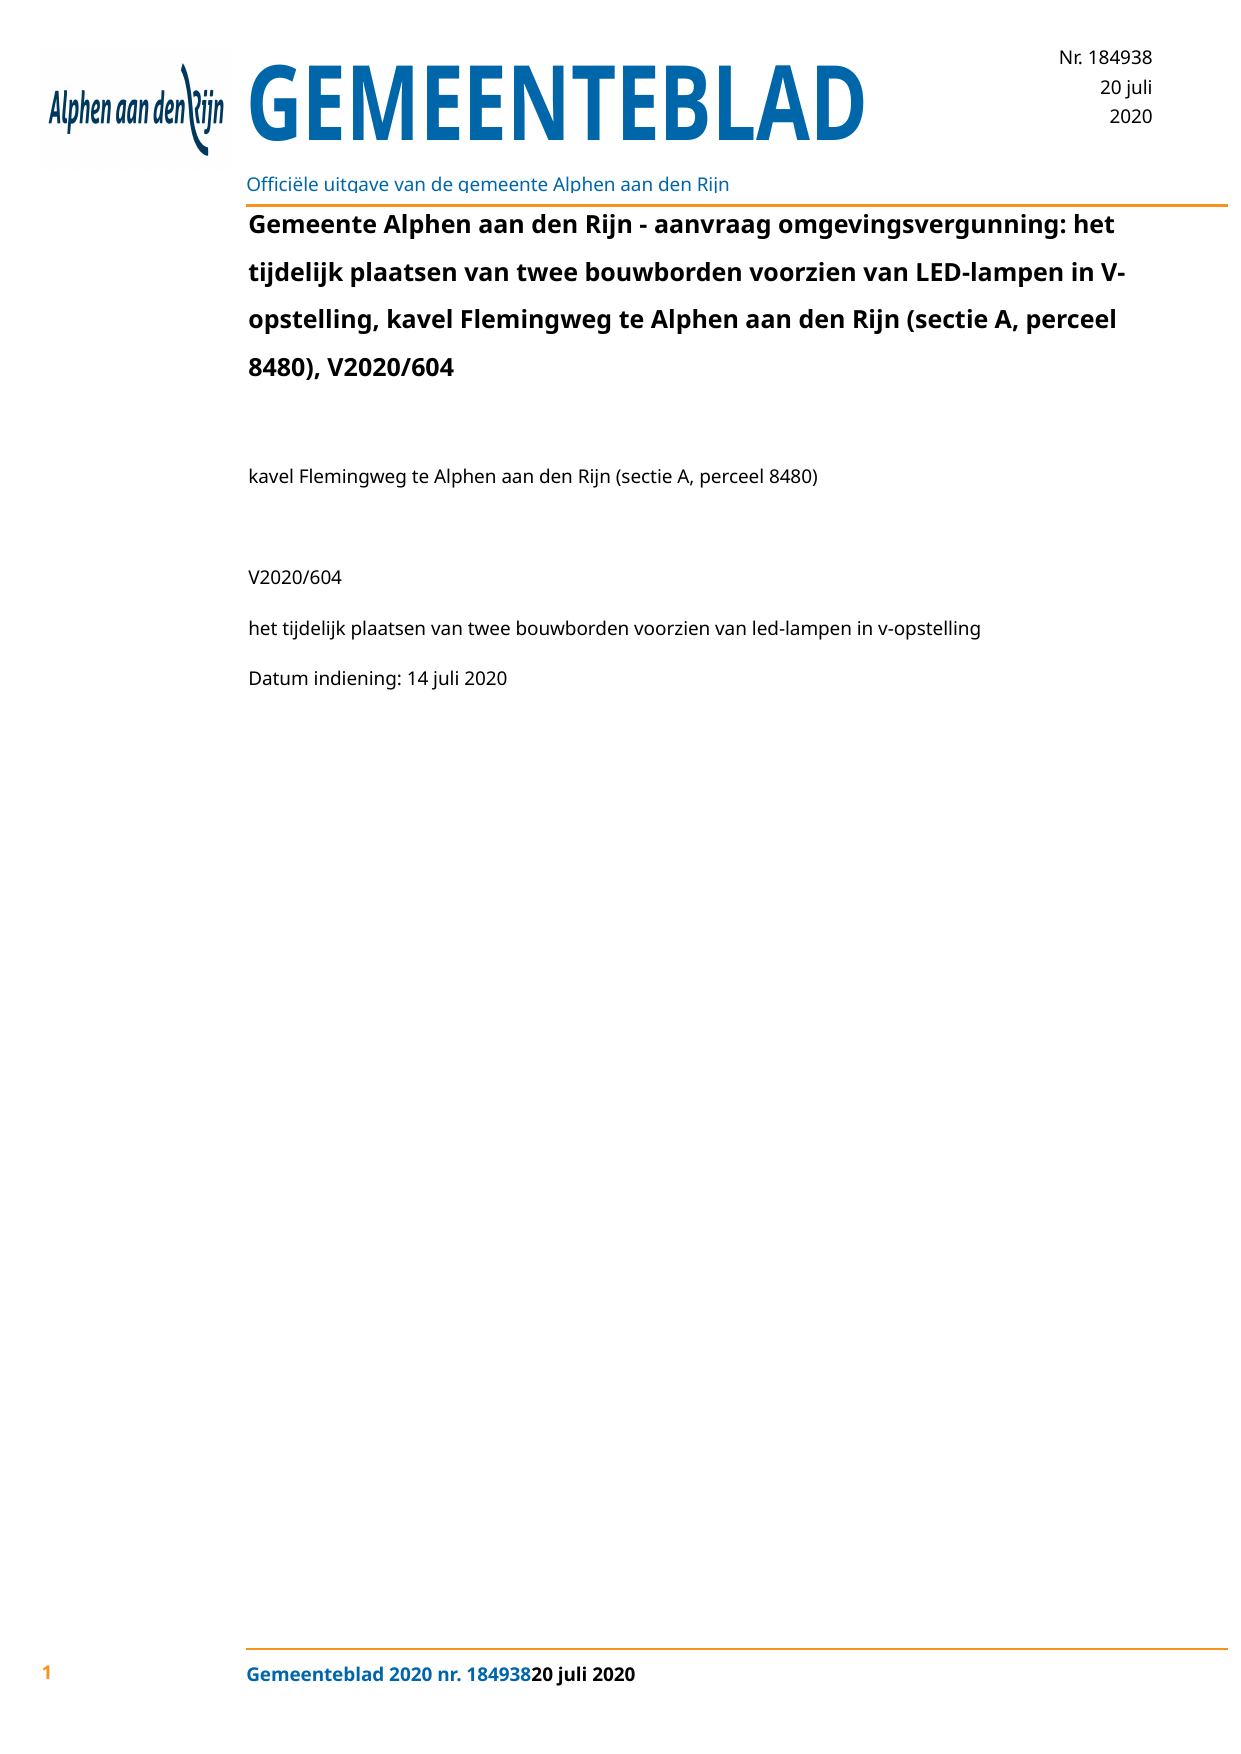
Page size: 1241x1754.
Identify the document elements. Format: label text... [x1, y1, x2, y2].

text V2020/604 [248, 564, 1152, 590]
text kavel Flemingweg te Alphen aan den Rijn (sectie A, perceel 8480) [248, 463, 1152, 489]
text Datum indiening: 14 juli 2020 [248, 665, 1152, 691]
picture [41, 47, 231, 172]
text het tijdelijk plaatsen van twee bouwborden voorzien van led-lampen in v-opstelling [248, 615, 1152, 641]
text Gemeente Alphen aan den Rijn - aanvraag omgevingsvergunning: het tijdelijk plaatsen van twee bouwborden voorzien van LED-lampen in V-opstelling, kavel Flemingweg te Alphen aan den Rijn (sectie A, perceel 8480), V2020/604 [248, 207, 1152, 384]
